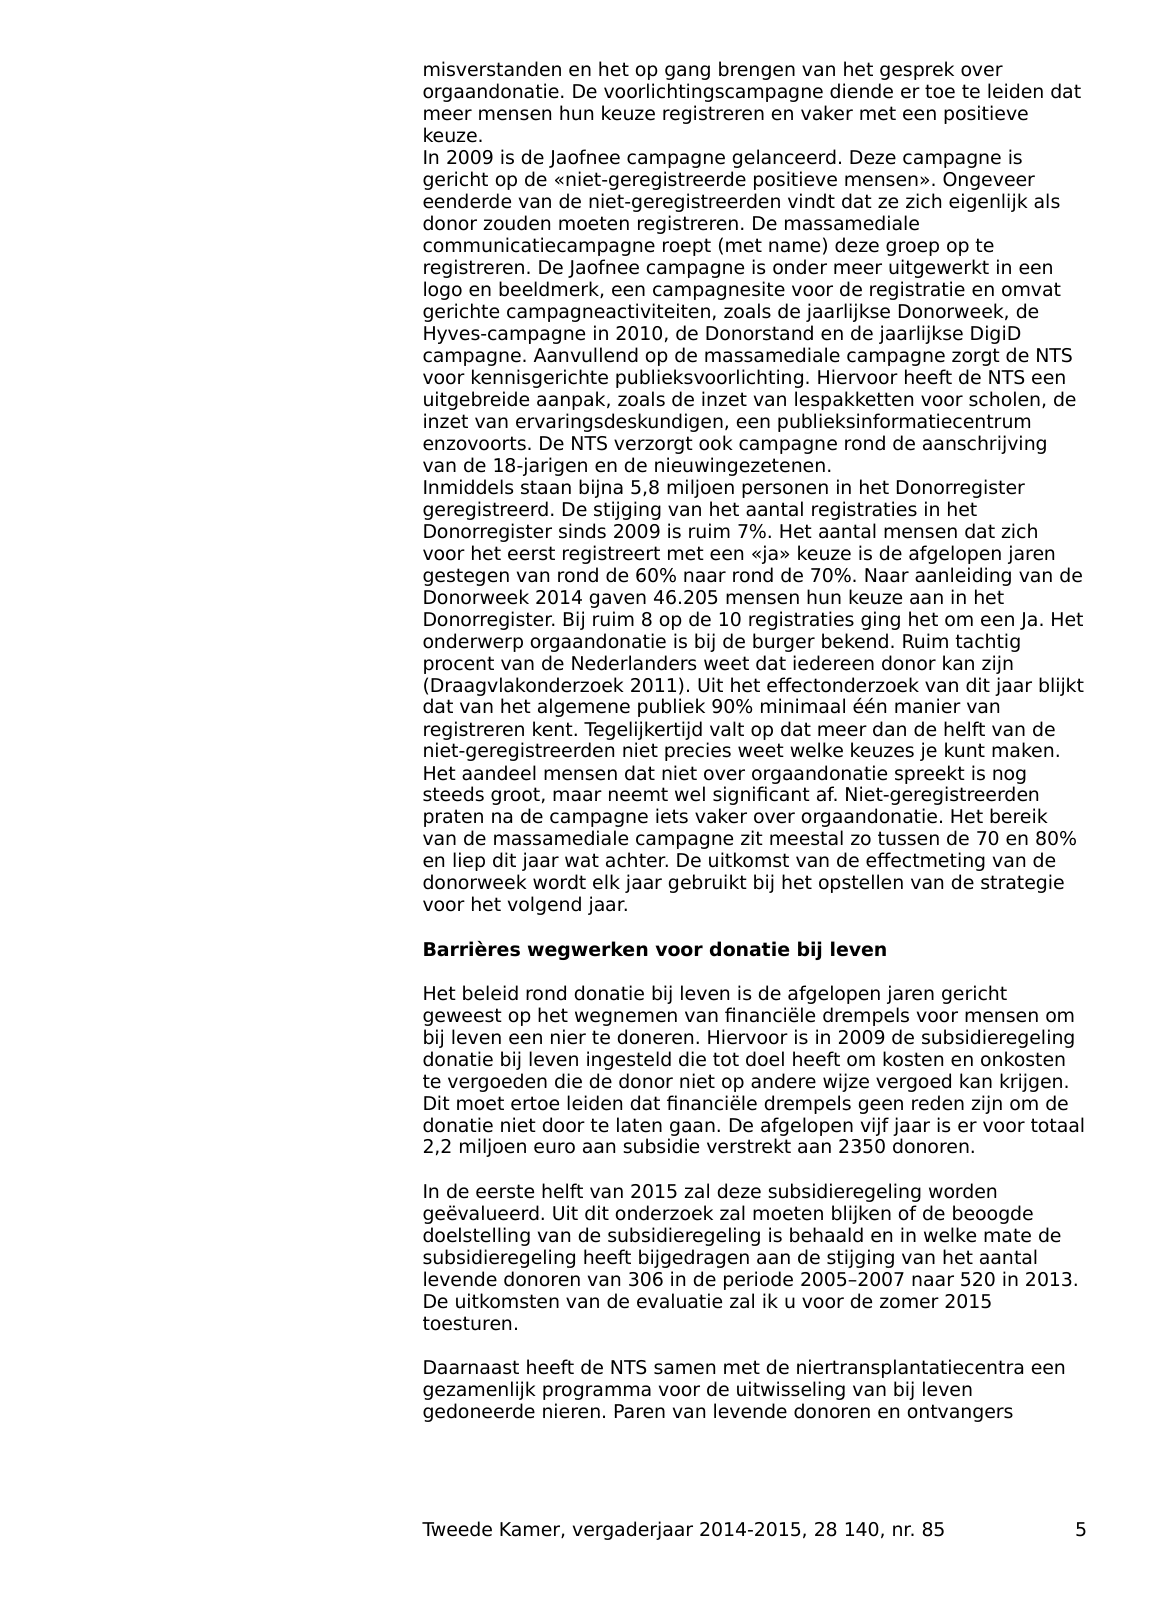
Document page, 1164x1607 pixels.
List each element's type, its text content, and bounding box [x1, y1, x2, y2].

text In 2009 is de Jaofnee campagne gelanceerd. Deze campagne is gericht op de «niet-geregistreerde positieve mensen». Ongeveer eenderde van de niet-geregistreerden vindt dat ze zich eigenlijk als donor zouden moeten registreren. De massamediale communicatiecampagne roept (met name) deze groep op te registreren. De Jaofnee campagne is onder meer uitgewerkt in een logo en beeldmerk, een campagnesite voor de registratie en omvat gerichte campagneactiviteiten, zoals de jaarlijkse Donorweek, de Hyves-campagne in 2010, de Donorstand en de jaarlijkse DigiD campagne. Aanvullend op de massamediale campagne zorgt de NTS voor kennisgerichte publieksvoorlichting. Hiervoor heeft de NTS een uitgebreide aanpak, zoals de inzet van lespakketten voor scholen, de inzet van ervaringsdeskundigen, een publieksinformatiecentrum enzovoorts. De NTS verzorgt ook campagne rond de aanschrijving van de 18-jarigen en de nieuwingezetenen. [422, 147, 1087, 477]
text In de eerste helft van 2015 zal deze subsidieregeling worden geëvalueerd. Uit dit onderzoek zal moeten blijken of de beoogde doelstelling van de subsidieregeling is behaald en in welke mate de subsidieregeling heeft bijgedragen aan de stijging van het aantal levende donoren van 306 in de periode 2005–2007 naar 520 in 2013. De uitkomsten van de evaluatie zal ik u voor de zomer 2015 toesturen. [422, 1181, 1087, 1334]
text Inmiddels staan bijna 5,8 miljoen personen in het Donorregister geregistreerd. De stijging van het aantal registraties in het Donorregister sinds 2009 is ruim 7%. Het aantal mensen dat zich voor het eerst registreert met een «ja» keuze is de afgelopen jaren gestegen van rond de 60% naar rond de 70%. Naar aanleiding van de Donorweek 2014 gaven 46.205 mensen hun keuze aan in het Donorregister. Bij ruim 8 op de 10 registraties ging het om een Ja. Het onderwerp orgaandonatie is bij de burger bekend. Ruim tachtig procent van de Nederlanders weet dat iedereen donor kan zijn (Draagvlakonderzoek 2011). Uit het effectonderzoek van dit jaar blijkt dat van het algemene publiek 90% minimaal één manier van registreren kent. Tegelijkertijd valt op dat meer dan de helft van de niet-geregistreerden niet precies weet welke keuzes je kunt maken. Het aandeel mensen dat niet over orgaandonatie spreekt is nog steeds groot, maar neemt wel significant af. Niet-geregistreerden praten na de campagne iets vaker over orgaandonatie. Het bereik van de massamediale campagne zit meestal zo tussen de 70 en 80% en liep dit jaar wat achter. De uitkomst van de effectmeting van de donorweek wordt elk jaar gebruikt bij het opstellen van de strategie voor het volgend jaar. [422, 477, 1087, 916]
text misverstanden en het op gang brengen van het gesprek over orgaandonatie. De voorlichtingscampagne diende er toe te leiden dat meer mensen hun keuze registreren en vaker met een positieve keuze. [422, 59, 1087, 147]
text Het beleid rond donatie bij leven is de afgelopen jaren gericht geweest op het wegnemen van financiële drempels voor mensen om bij leven een nier te doneren. Hiervoor is in 2009 de subsidieregeling donatie bij leven ingesteld die tot doel heeft om kosten en onkosten te vergoeden die de donor niet op andere wijze vergoed kan krijgen. Dit moet ertoe leiden dat financiële drempels geen reden zijn om de donatie niet door te laten gaan. De afgelopen vijf jaar is er voor totaal 2,2 miljoen euro aan subsidie verstrekt aan 2350 donoren. [422, 983, 1087, 1158]
subtitle Barrières wegwerken voor donatie bij leven [422, 938, 1087, 960]
text Daarnaast heeft de NTS samen met de niertransplantatiecentra een gezamenlijk programma voor de uitwisseling van bij leven gedoneerde nieren. Paren van levende donoren en ontvangers [422, 1357, 1087, 1423]
